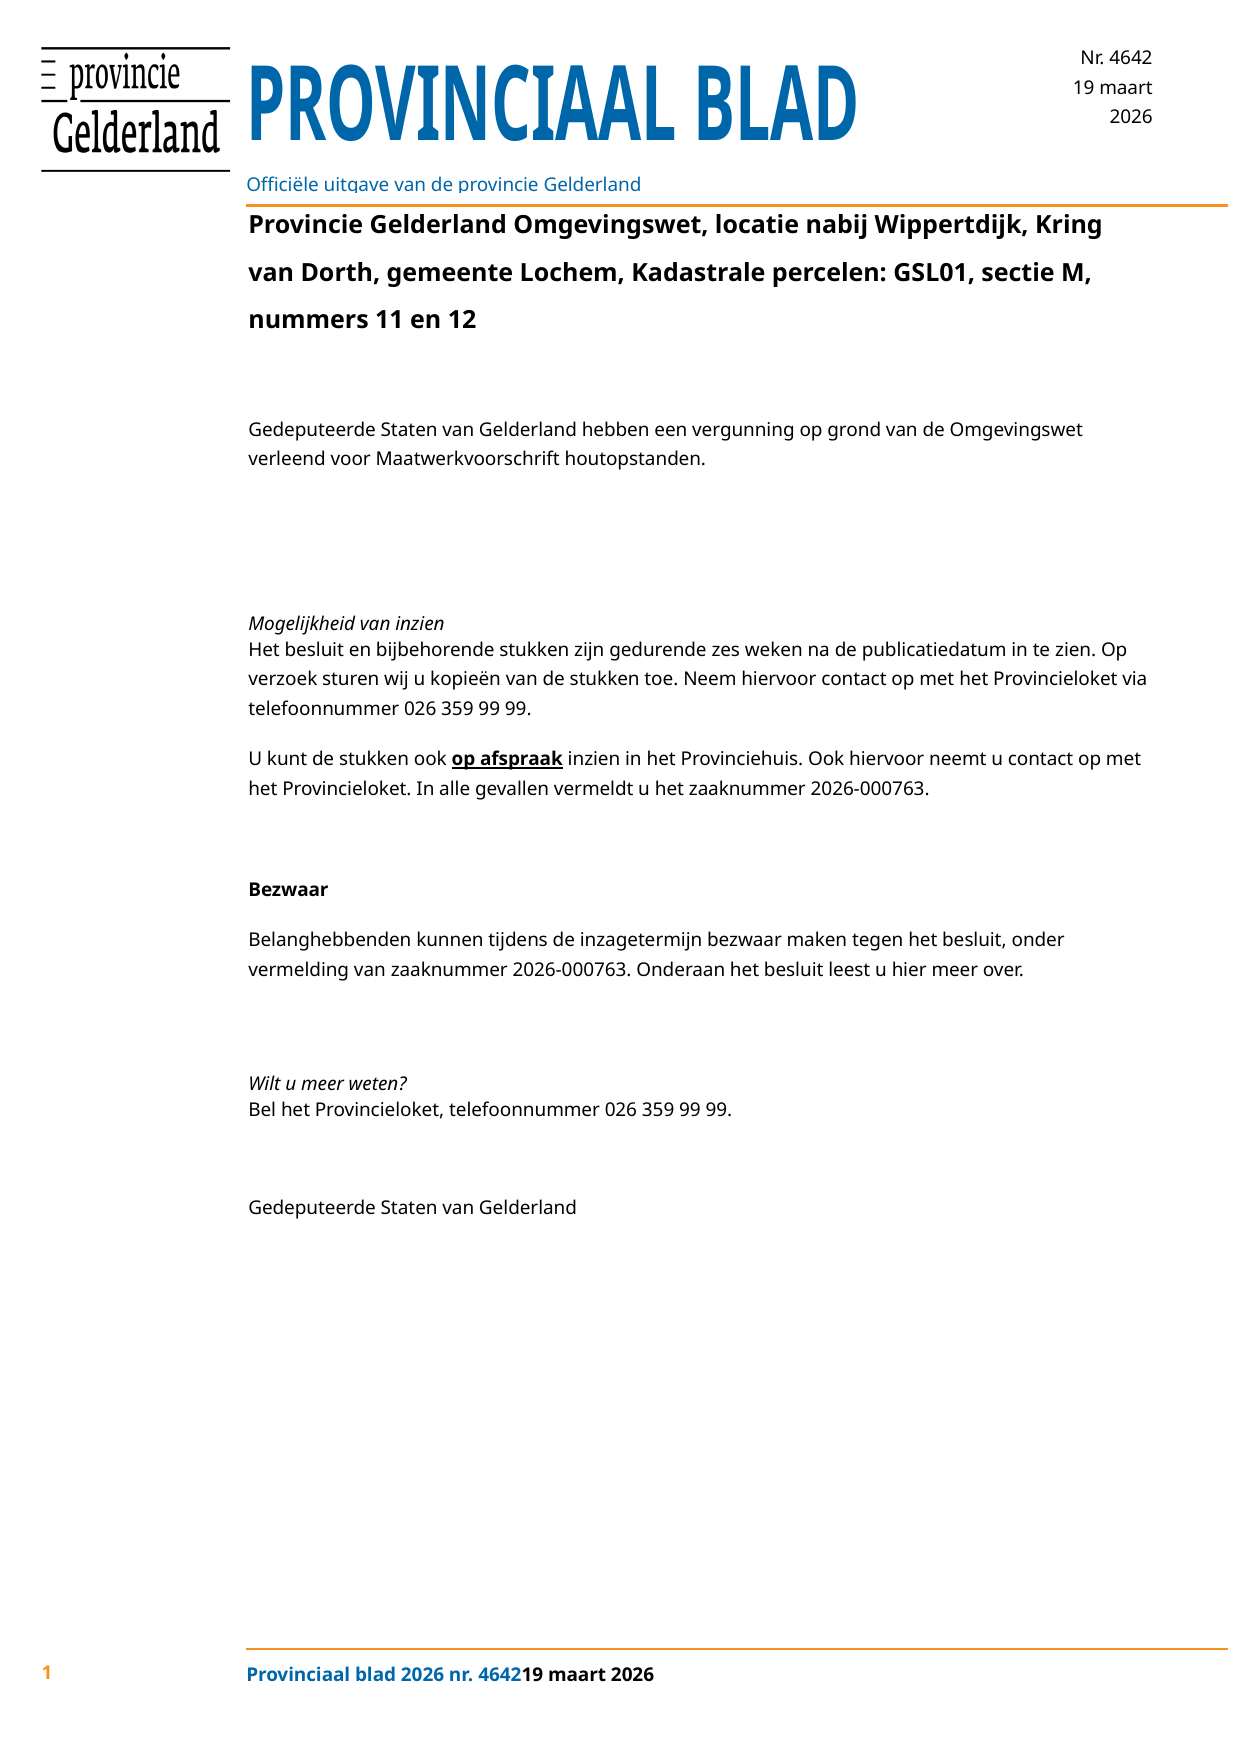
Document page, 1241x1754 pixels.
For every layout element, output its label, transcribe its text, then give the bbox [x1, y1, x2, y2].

text Bezwaar [248, 876, 1152, 902]
text Belanghebbenden kunnen tijdens de inzagetermijn bezwaar maken tegen het besluit, onder vermelding van zaaknummer 2026-000763. Onderaan het besluit leest u hier meer over. [248, 926, 1152, 982]
text Het besluit en bijbehorende stukken zijn gedurende zes weken na de publicatiedatum in te zien. Op verzoek sturen wij u kopieën van de stukken toe. Neem hiervoor contact op met het Provincieloket via telefoonnummer 026 359 99 99. [248, 636, 1152, 721]
text Gedeputeerde Staten van Gelderland [248, 1194, 1152, 1220]
picture [41, 47, 231, 172]
text Mogelijkheid van inzien [248, 610, 1152, 636]
text Gedeputeerde Staten van Gelderland hebben een vergunning op grond van de Omgevingswet verleend voor Maatwerkvoorschrift houtopstanden. [248, 416, 1152, 471]
text Wilt u meer weten? [248, 1070, 1152, 1096]
text U kunt de stukken ook op afspraak inzien in het Provinciehuis. Ook hiervoor neemt u contact op met het Provincieloket. In alle gevallen vermeldt u het zaaknummer 2026-000763. [248, 746, 1152, 801]
text Bel het Provincieloket, telefoonnummer 026 359 99 99. [248, 1096, 1152, 1122]
text Provincie Gelderland Omgevingswet, locatie nabij Wippertdijk, Kring van Dorth, gemeente Lochem, Kadastrale percelen: GSL01, sectie M, nummers 11 en 12 [248, 207, 1152, 336]
